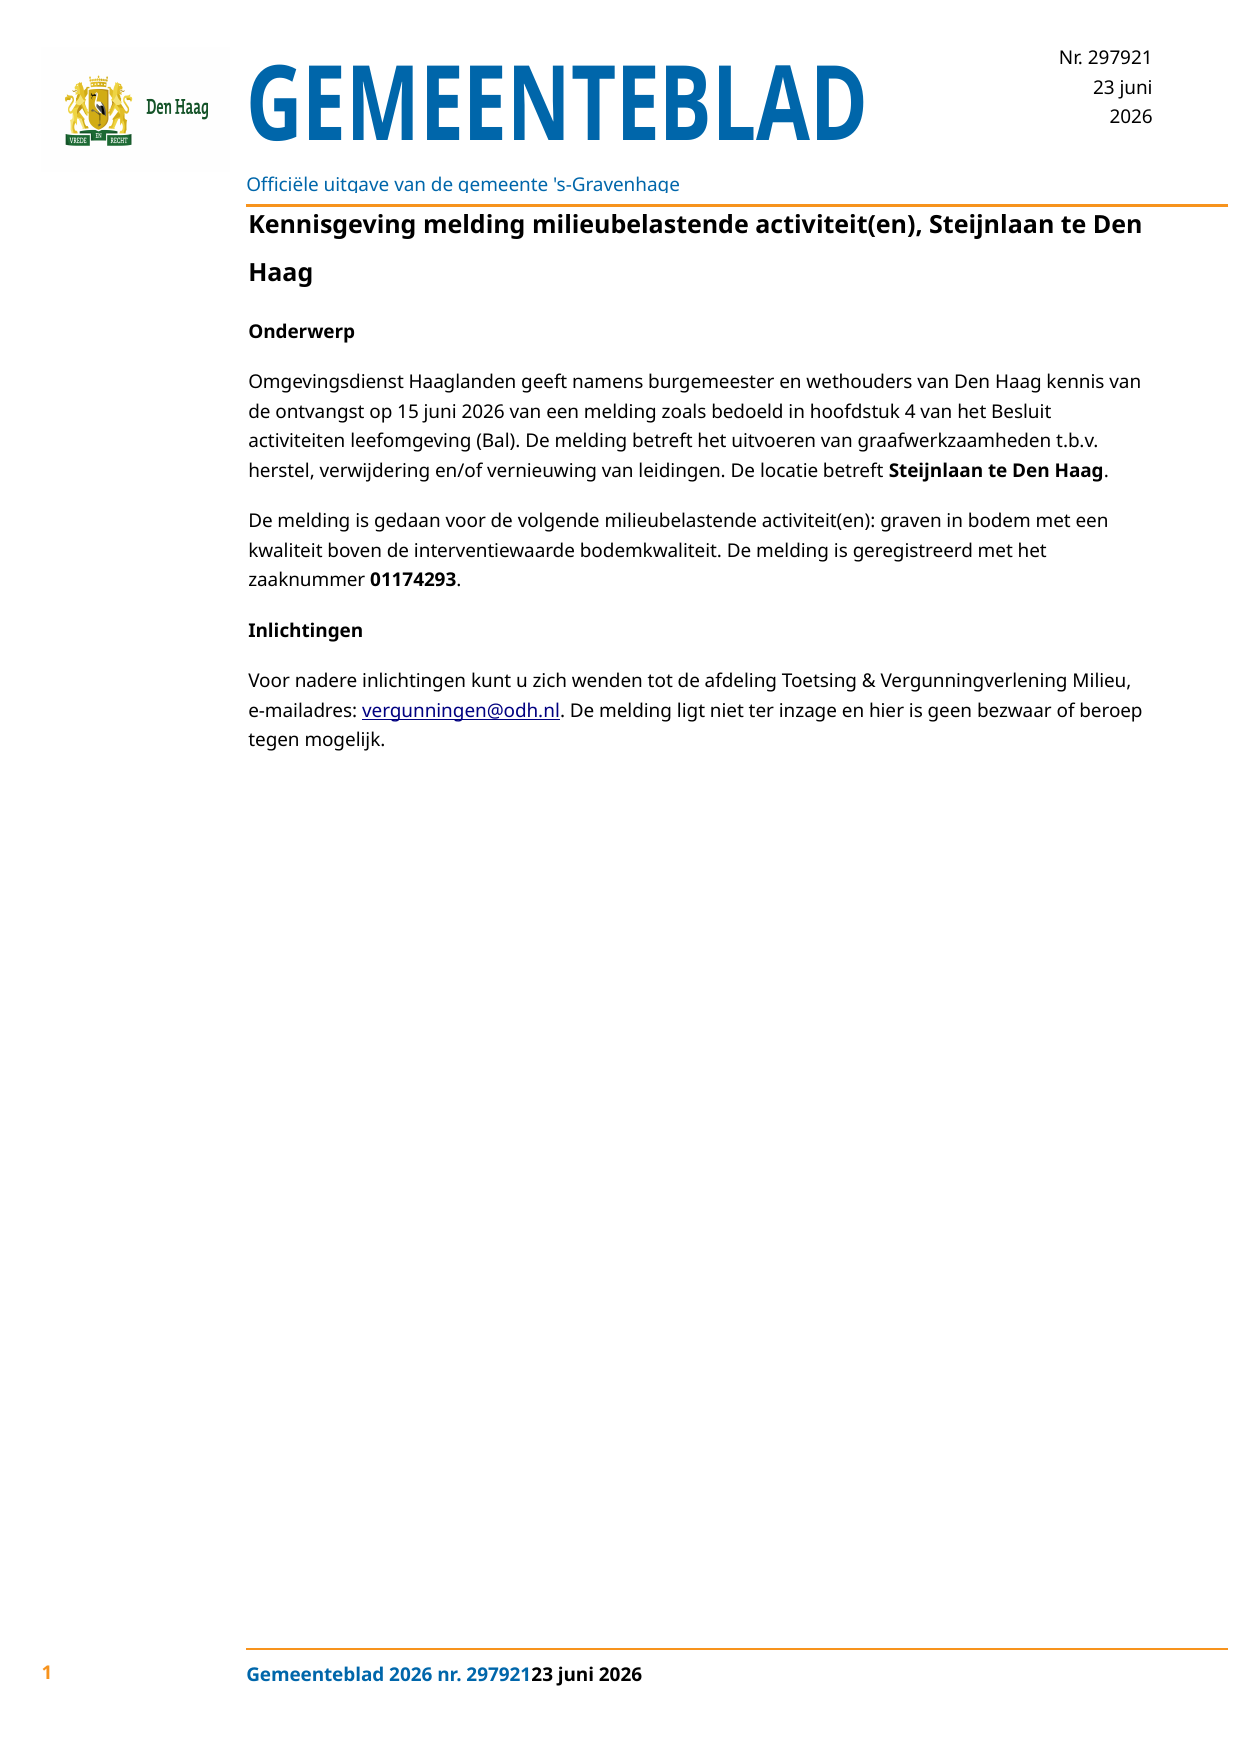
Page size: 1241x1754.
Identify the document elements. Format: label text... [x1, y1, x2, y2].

text Onderwerp [248, 318, 1152, 344]
text Omgevingsdienst Haaglanden geeft namens burgemeester en wethouders van Den Haag kennis van de ontvangst op 15 juni 2026 van een melding zoals bedoeld in hoofdstuk 4 van het Besluit activiteiten leefomgeving (Bal). De melding betreft het uitvoeren van graafwerkzaamheden t.b.v. herstel, verwijdering en/of vernieuwing van leidingen. De locatie betreft Steijnlaan te Den Haag. [248, 368, 1152, 483]
text Inlichtingen [248, 617, 1152, 643]
text Kennisgeving melding milieubelastende activiteit(en), Steijnlaan te Den Haag [248, 207, 1152, 288]
text De melding is gedaan voor de volgende milieubelastende activiteit(en): graven in bodem met een kwaliteit boven de interventiewaarde bodemkwaliteit. De melding is geregistreerd met het zaaknummer 01174293. [248, 507, 1152, 592]
picture [41, 47, 231, 172]
text Voor nadere inlichtingen kunt u zich wenden tot de afdeling Toetsing & Vergunningverlening Milieu, e-mailadres: vergunningen@odh.nl. De melding ligt niet ter inzage en hier is geen bezwaar of beroep tegen mogelijk. [248, 667, 1152, 752]
